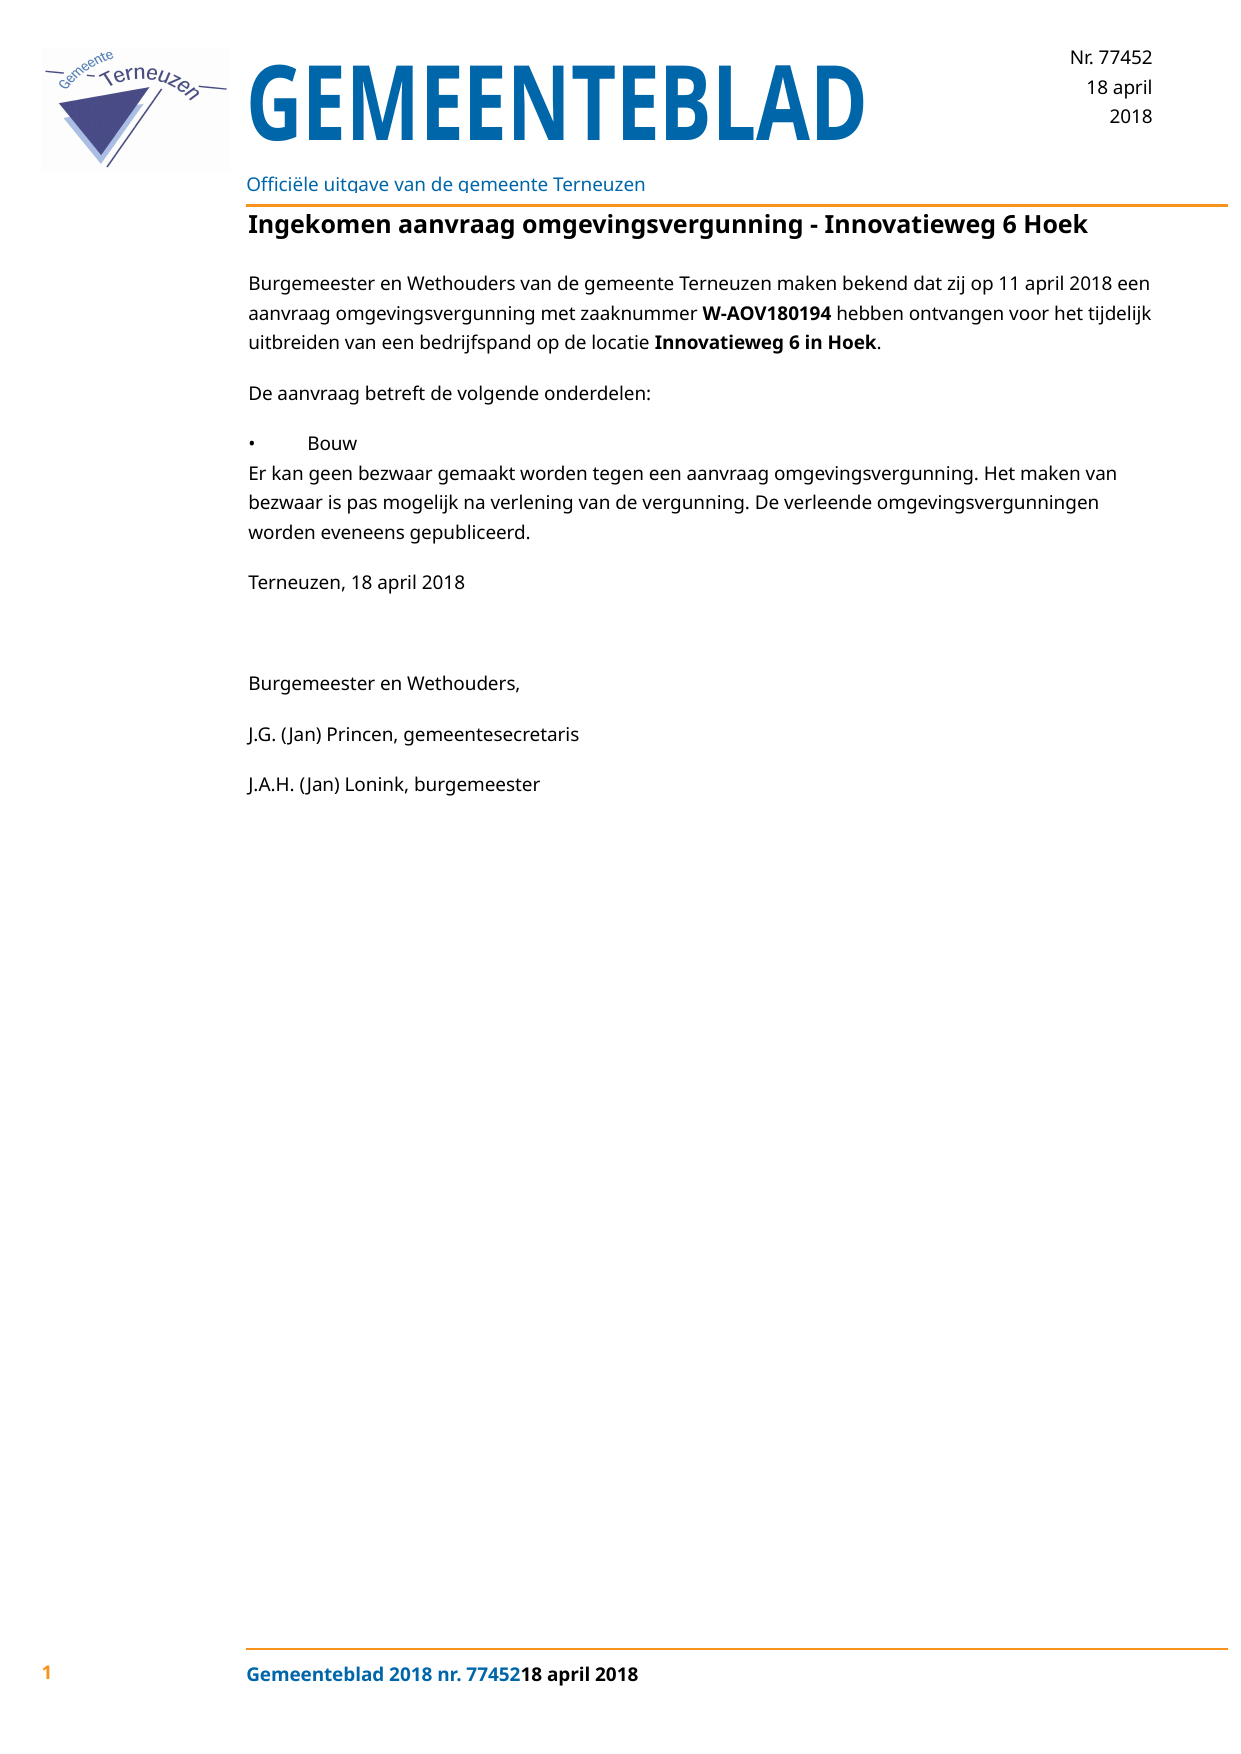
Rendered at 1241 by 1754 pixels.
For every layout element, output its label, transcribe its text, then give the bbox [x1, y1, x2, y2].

text J.G. (Jan) Princen, gemeentesecretaris [248, 721, 1152, 746]
text Burgemeester en Wethouders, [248, 670, 1152, 696]
picture [41, 47, 231, 172]
list Bouw [248, 430, 1152, 456]
text Terneuzen, 18 april 2018 [248, 569, 1152, 595]
text Burgemeester en Wethouders van de gemeente Terneuzen maken bekend dat zij op 11 april 2018 een aanvraag omgevingsvergunning met zaaknummer W-AOV180194 hebben ontvangen voor het tijdelijk uitbreiden van een bedrijfspand op de locatie Innovatieweg 6 in Hoek. [248, 270, 1152, 355]
text Er kan geen bezwaar gemaakt worden tegen een aanvraag omgevingsvergunning. Het maken van bezwaar is pas mogelijk na verlening van de vergunning. De verleende omgevingsvergunningen worden eveneens gepubliceerd. [248, 460, 1152, 545]
text De aanvraag betreft de volgende onderdelen: [248, 380, 1152, 406]
text Ingekomen aanvraag omgevingsvergunning - Innovatieweg 6 Hoek [248, 207, 1152, 241]
text J.A.H. (Jan) Lonink, burgemeester [248, 771, 1152, 797]
